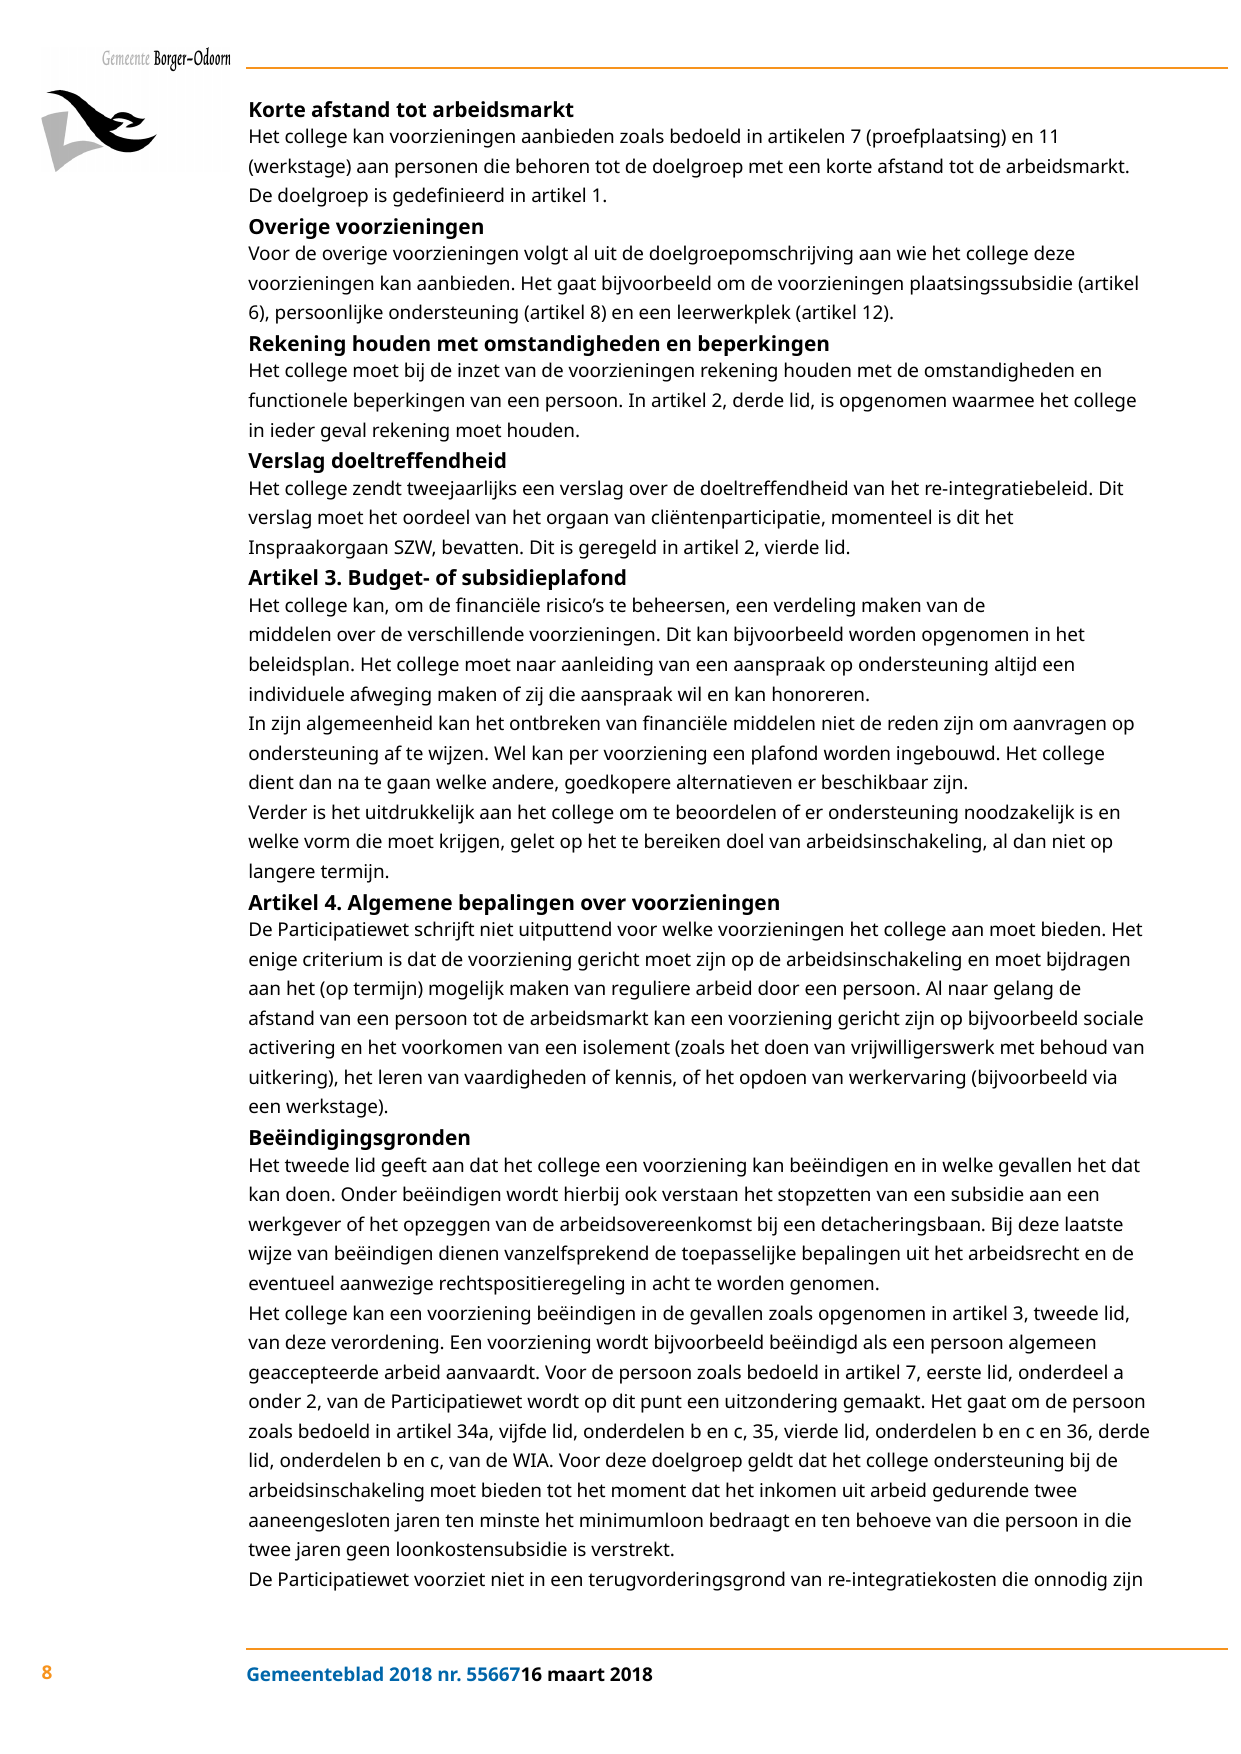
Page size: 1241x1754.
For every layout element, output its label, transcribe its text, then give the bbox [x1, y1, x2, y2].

text Het college zendt tweejaarlijks een verslag over de doeltreffendheid van het re-integratiebeleid. Dit verslag moet het oordeel van het orgaan van cliëntenparticipatie, momenteel is dit het Inspraakorgaan SZW, bevatten. Dit is geregeld in artikel 2, vierde lid. [248, 475, 1152, 560]
picture [41, 47, 231, 172]
text De Participatiewet schrijft niet uitputtend voor welke voorzieningen het college aan moet bieden. Het enige criterium is dat de voorziening gericht moet zijn op de arbeidsinschakeling en moet bijdragen aan het (op termijn) mogelijk maken van reguliere arbeid door een persoon. Al naar gelang de afstand van een persoon tot de arbeidsmarkt kan een voorziening gericht zijn op bijvoorbeeld sociale activering en het voorkomen van een isolement (zoals het doen van vrijwilligerswerk met behoud van uitkering), het leren van vaardigheden of kennis, of het opdoen van werkervaring (bijvoorbeeld via een werkstage). [248, 916, 1152, 1119]
text De Participatiewet voorziet niet in een terugvorderingsgrond van re-integratiekosten die onnodig zijn [248, 1566, 1152, 1592]
text In zijn algemeenheid kan het ontbreken van financiële middelen niet de reden zijn om aanvragen op ondersteuning af te wijzen. Wel kan per voorziening een plafond worden ingebouwd. Het college dient dan na te gaan welke andere, goedkopere alternatieven er beschikbaar zijn. [248, 710, 1152, 795]
text Het college kan voorzieningen aanbieden zoals bedoeld in artikelen 7 (proefplaatsing) en 11 (werkstage) aan personen die behoren tot de doelgroep met een korte afstand tot de arbeidsmarkt. De doelgroep is gedefinieerd in artikel 1. [248, 123, 1152, 208]
text Artikel 3. Budget- of subsidieplafond [248, 563, 1152, 592]
text Beëindigingsgronden [248, 1123, 1152, 1152]
text Voor de overige voorzieningen volgt al uit de doelgroepomschrijving aan wie het college deze voorzieningen kan aanbieden. Het gaat bijvoorbeeld om de voorzieningen plaatsingssubsidie (artikel 6), persoonlijke ondersteuning (artikel 8) en een leerwerkplek (artikel 12). [248, 240, 1152, 325]
text Rekening houden met omstandigheden en beperkingen [248, 329, 1152, 358]
text Het tweede lid geeft aan dat het college een voorziening kan beëindigen en in welke gevallen het dat kan doen. Onder beëindigen wordt hierbij ook verstaan het stopzetten van een subsidie aan een werkgever of het opzeggen van de arbeidsovereenkomst bij een detacheringsbaan. Bij deze laatste wijze van beëindigen dienen vanzelfsprekend de toepasselijke bepalingen uit het arbeidsrecht en de eventueel aanwezige rechtspositieregeling in acht te worden genomen. [248, 1152, 1152, 1296]
text Artikel 4. Algemene bepalingen over voorzieningen [248, 888, 1152, 916]
text Verder is het uitdrukkelijk aan het college om te beoordelen of er ondersteuning noodzakelijk is en welke vorm die moet krijgen, gelet op het te bereiken doel van arbeidsinschakeling, al dan niet op langere termijn. [248, 799, 1152, 884]
text Het college kan, om de financiële risico’s te beheersen, een verdeling maken van de [248, 592, 1152, 618]
text Overige voorzieningen [248, 212, 1152, 240]
text Verslag doeltreffendheid [248, 446, 1152, 475]
text Korte afstand tot arbeidsmarkt [248, 95, 1152, 123]
text middelen over de verschillende voorzieningen. Dit kan bijvoorbeeld worden opgenomen in het beleidsplan. Het college moet naar aanleiding van een aanspraak op ondersteuning altijd een individuele afweging maken of zij die aanspraak wil en kan honoreren. [248, 622, 1152, 706]
text Het college moet bij de inzet van de voorzieningen rekening houden met de omstandigheden en functionele beperkingen van een persoon. In artikel 2, derde lid, is opgenomen waarmee het college in ieder geval rekening moet houden. [248, 358, 1152, 442]
text Het college kan een voorziening beëindigen in de gevallen zoals opgenomen in artikel 3, tweede lid, van deze verordening. Een voorziening wordt bijvoorbeeld beëindigd als een persoon algemeen geaccepteerde arbeid aanvaardt. Voor de persoon zoals bedoeld in artikel 7, eerste lid, onderdeel a onder 2, van de Participatiewet wordt op dit punt een uitzondering gemaakt. Het gaat om de persoon zoals bedoeld in artikel 34a, vijfde lid, onderdelen b en c, 35, vierde lid, onderdelen b en c en 36, derde lid, onderdelen b en c, van de WIA. Voor deze doelgroep geldt dat het college ondersteuning bij de arbeidsinschakeling moet bieden tot het moment dat het inkomen uit arbeid gedurende twee aaneengesloten jaren ten minste het minimumloon bedraagt en ten behoeve van die persoon in die twee jaren geen loonkostensubsidie is verstrekt. [248, 1300, 1152, 1562]
